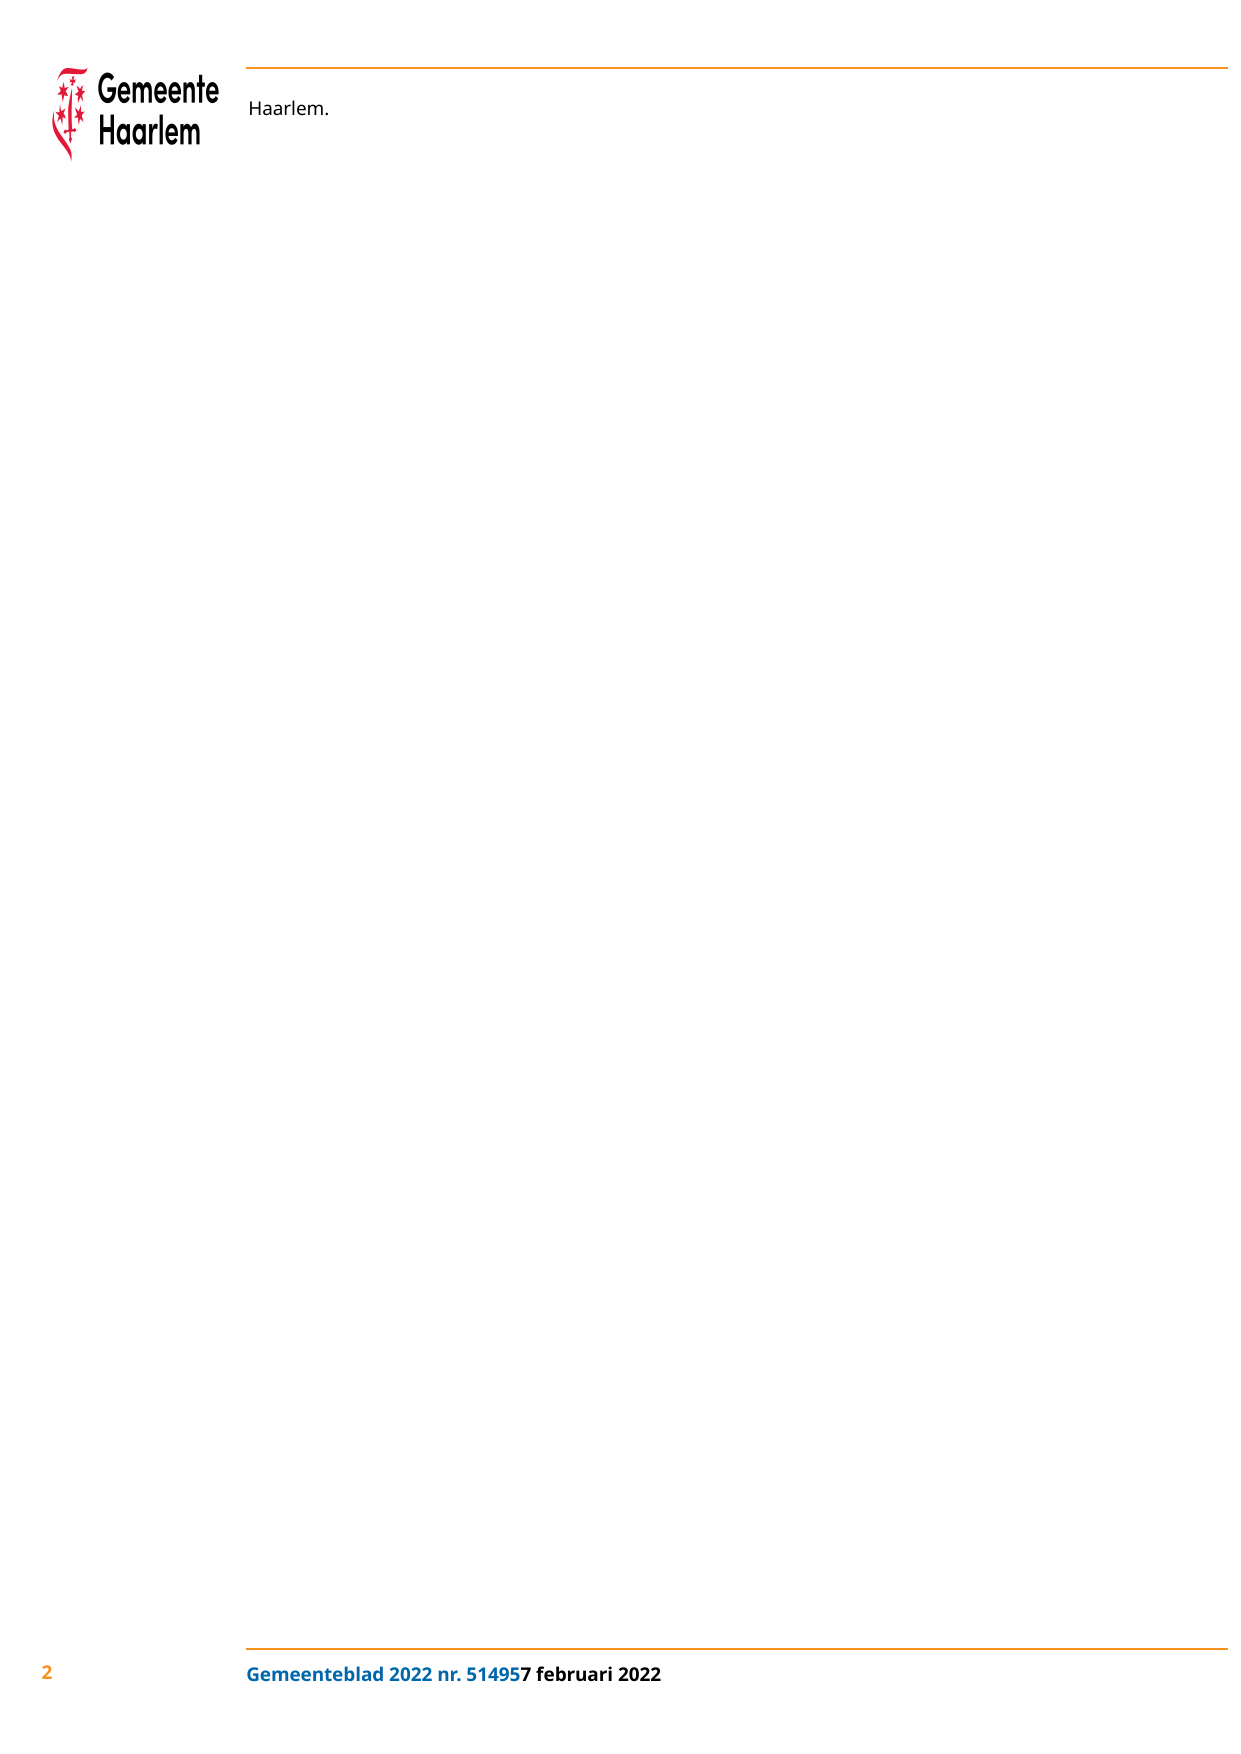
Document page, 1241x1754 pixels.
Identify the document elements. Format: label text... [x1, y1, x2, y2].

text Haarlem. [248, 95, 1152, 121]
picture [41, 47, 231, 172]
